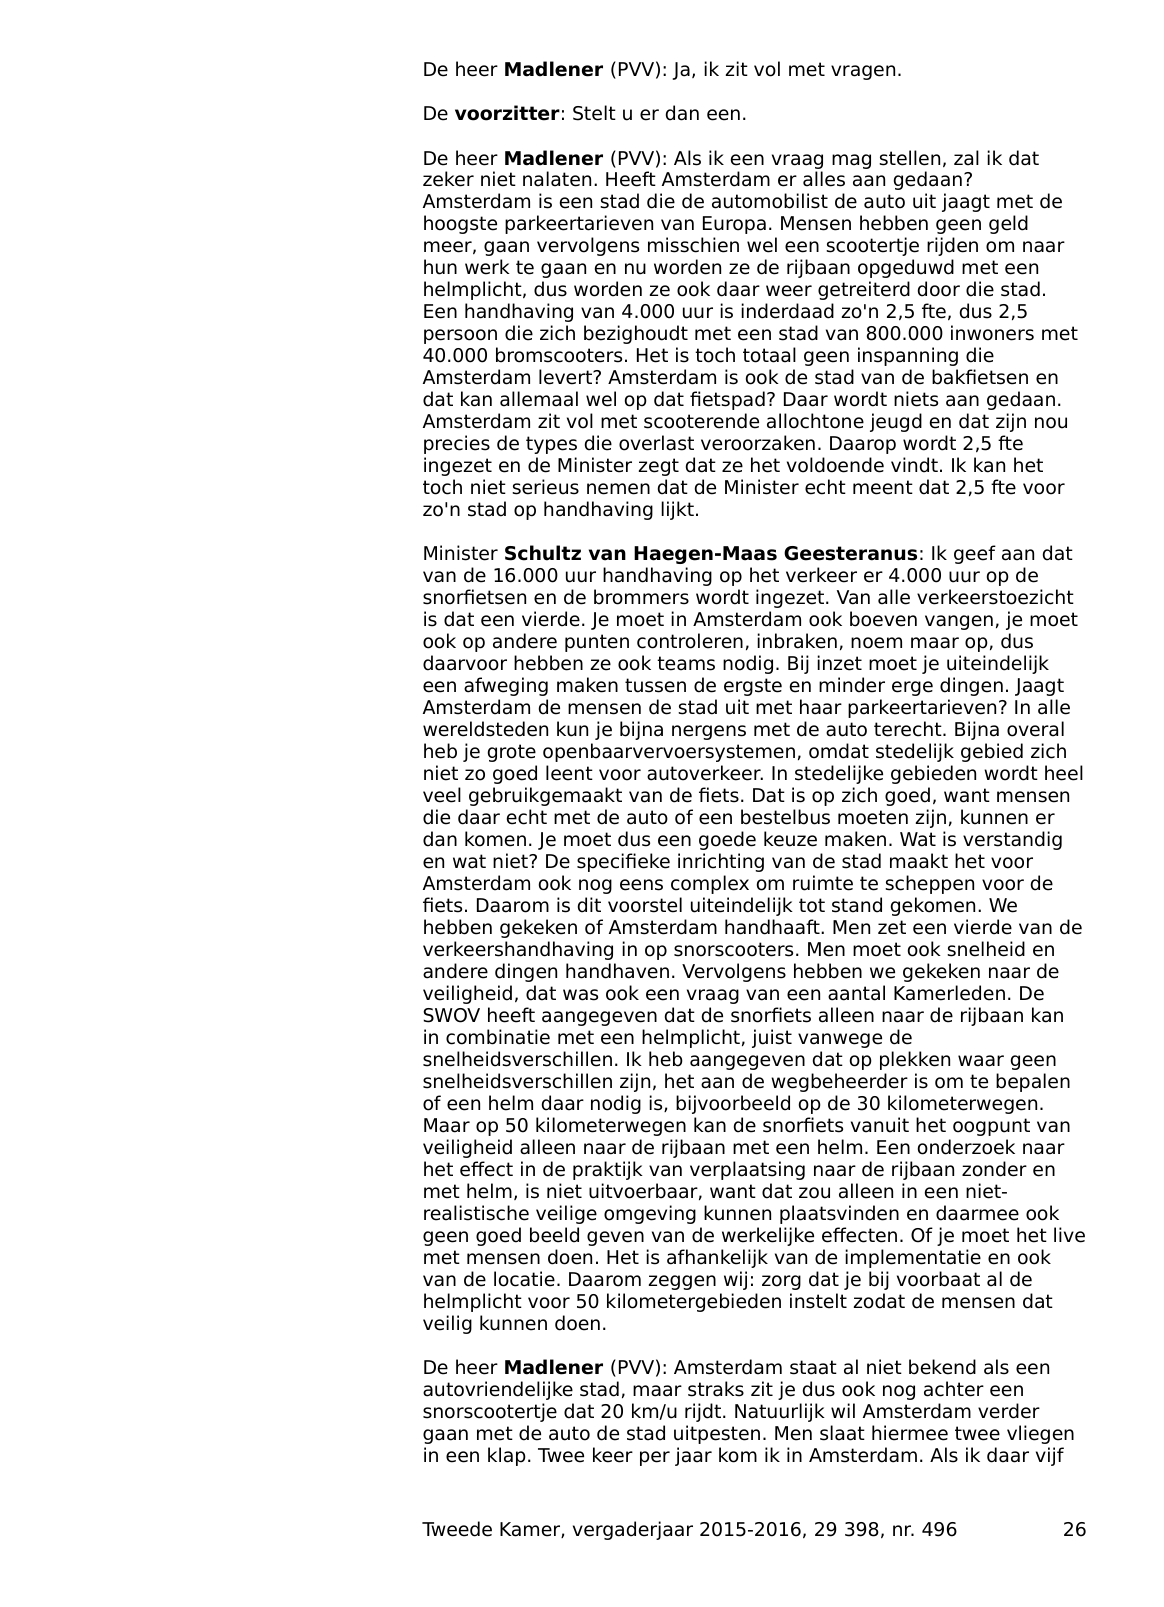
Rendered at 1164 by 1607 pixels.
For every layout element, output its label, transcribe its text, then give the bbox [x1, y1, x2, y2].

text De heer Madlener (PVV): Amsterdam staat al niet bekend als een autovriendelijke stad, maar straks zit je dus ook nog achter een snorscootertje dat 20 km/u rijdt. Natuurlijk wil Amsterdam verder gaan met de auto de stad uitpesten. Men slaat hiermee twee vliegen in een klap. Twee keer per jaar kom ik in Amsterdam. Als ik daar vijf [422, 1357, 1087, 1467]
text De voorzitter: Stelt u er dan een. [422, 103, 1087, 125]
text De heer Madlener (PVV): Ja, ik zit vol met vragen. [422, 59, 1087, 81]
text De heer Madlener (PVV): Als ik een vraag mag stellen, zal ik dat zeker niet nalaten. Heeft Amsterdam er alles aan gedaan? Amsterdam is een stad die de automobilist de auto uit jaagt met de hoogste parkeertarieven van Europa. Mensen hebben geen geld meer, gaan vervolgens misschien wel een scootertje rijden om naar hun werk te gaan en nu worden ze de rijbaan opgeduwd met een helmplicht, dus worden ze ook daar weer getreiterd door die stad. Een handhaving van 4.000 uur is inderdaad zo'n 2,5 fte, dus 2,5 persoon die zich bezighoudt met een stad van 800.000 inwoners met 40.000 bromscooters. Het is toch totaal geen inspanning die Amsterdam levert? Amsterdam is ook de stad van de bakfietsen en dat kan allemaal wel op dat fietspad? Daar wordt niets aan gedaan. Amsterdam zit vol met scooterende allochtone jeugd en dat zijn nou precies de types die overlast veroorzaken. Daarop wordt 2,5 fte ingezet en de Minister zegt dat ze het voldoende vindt. Ik kan het toch niet serieus nemen dat de Minister echt meent dat 2,5 fte voor zo'n stad op handhaving lijkt. [422, 147, 1087, 521]
text Minister Schultz van Haegen-Maas Geesteranus: Ik geef aan dat van de 16.000 uur handhaving op het verkeer er 4.000 uur op de snorfietsen en de brommers wordt ingezet. Van alle verkeerstoezicht is dat een vierde. Je moet in Amsterdam ook boeven vangen, je moet ook op andere punten controleren, inbraken, noem maar op, dus daarvoor hebben ze ook teams nodig. Bij inzet moet je uiteindelijk een afweging maken tussen de ergste en minder erge dingen. Jaagt Amsterdam de mensen de stad uit met haar parkeertarieven? In alle wereldsteden kun je bijna nergens met de auto terecht. Bijna overal heb je grote openbaarvervoersystemen, omdat stedelijk gebied zich niet zo goed leent voor autoverkeer. In stedelijke gebieden wordt heel veel gebruikgemaakt van de fiets. Dat is op zich goed, want mensen die daar echt met de auto of een bestelbus moeten zijn, kunnen er dan komen. Je moet dus een goede keuze maken. Wat is verstandig en wat niet? De specifieke inrichting van de stad maakt het voor Amsterdam ook nog eens complex om ruimte te scheppen voor de fiets. Daarom is dit voorstel uiteindelijk tot stand gekomen. We hebben gekeken of Amsterdam handhaaft. Men zet een vierde van de verkeershandhaving in op snorscooters. Men moet ook snelheid en andere dingen handhaven. Vervolgens hebben we gekeken naar de veiligheid, dat was ook een vraag van een aantal Kamerleden. De SWOV heeft aangegeven dat de snorfiets alleen naar de rijbaan kan in combinatie met een helmplicht, juist vanwege de snelheidsverschillen. Ik heb aangegeven dat op plekken waar geen snelheidsverschillen zijn, het aan de wegbeheerder is om te bepalen of een helm daar nodig is, bijvoorbeeld op de 30 kilometerwegen. Maar op 50 kilometerwegen kan de snorfiets vanuit het oogpunt van veiligheid alleen naar de rijbaan met een helm. Een onderzoek naar het effect in de praktijk van verplaatsing naar de rijbaan zonder en met helm, is niet uitvoerbaar, want dat zou alleen in een niet-realistische veilige omgeving kunnen plaatsvinden en daarmee ook geen goed beeld geven van de werkelijke effecten. Of je moet het live met mensen doen. Het is afhankelijk van de implementatie en ook van de locatie. Daarom zeggen wij: zorg dat je bij voorbaat al de helmplicht voor 50 kilometergebieden instelt zodat de mensen dat veilig kunnen doen. [422, 543, 1087, 1334]
